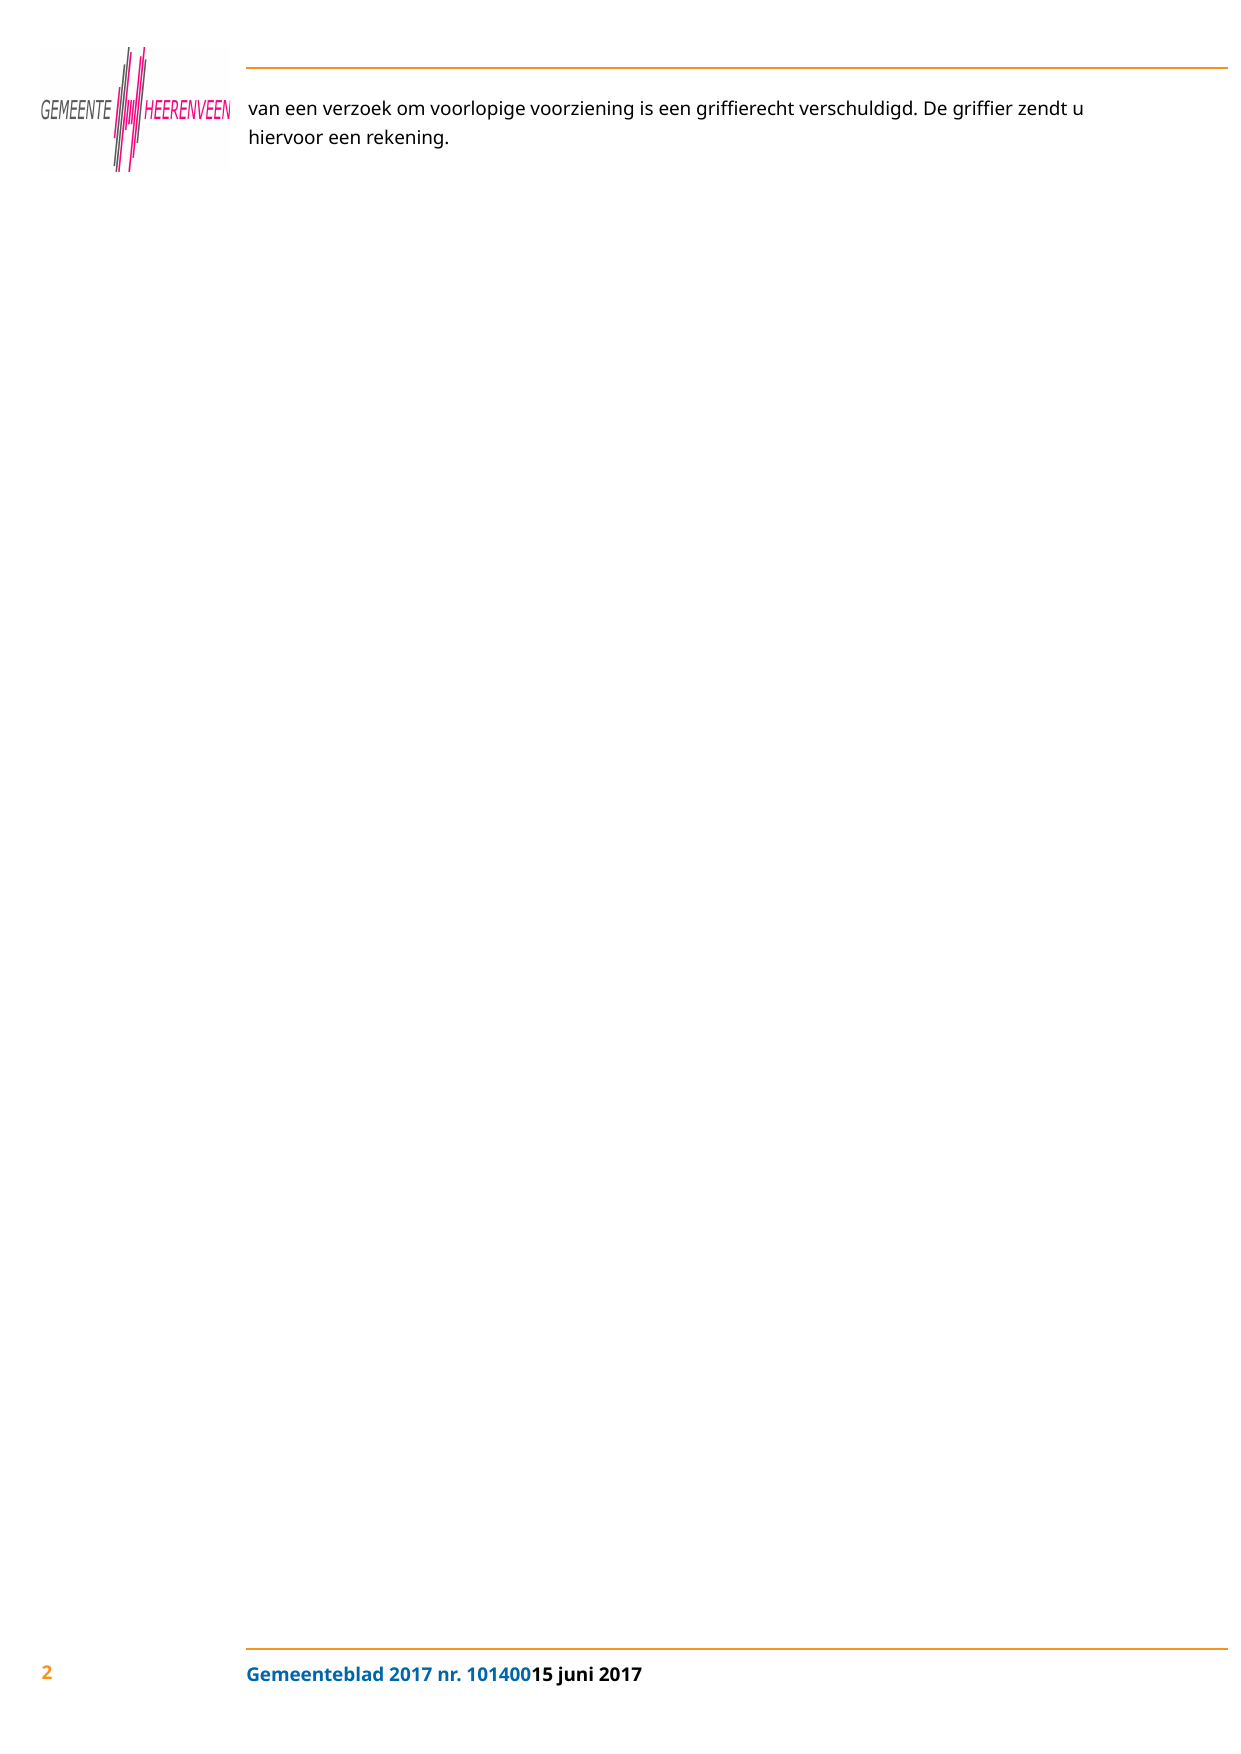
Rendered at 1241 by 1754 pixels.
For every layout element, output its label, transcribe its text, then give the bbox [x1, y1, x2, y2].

picture [41, 47, 231, 172]
text van een verzoek om voorlopige voorziening is een griffierecht verschuldigd. De griffier zendt u hiervoor een rekening. [248, 95, 1152, 150]
